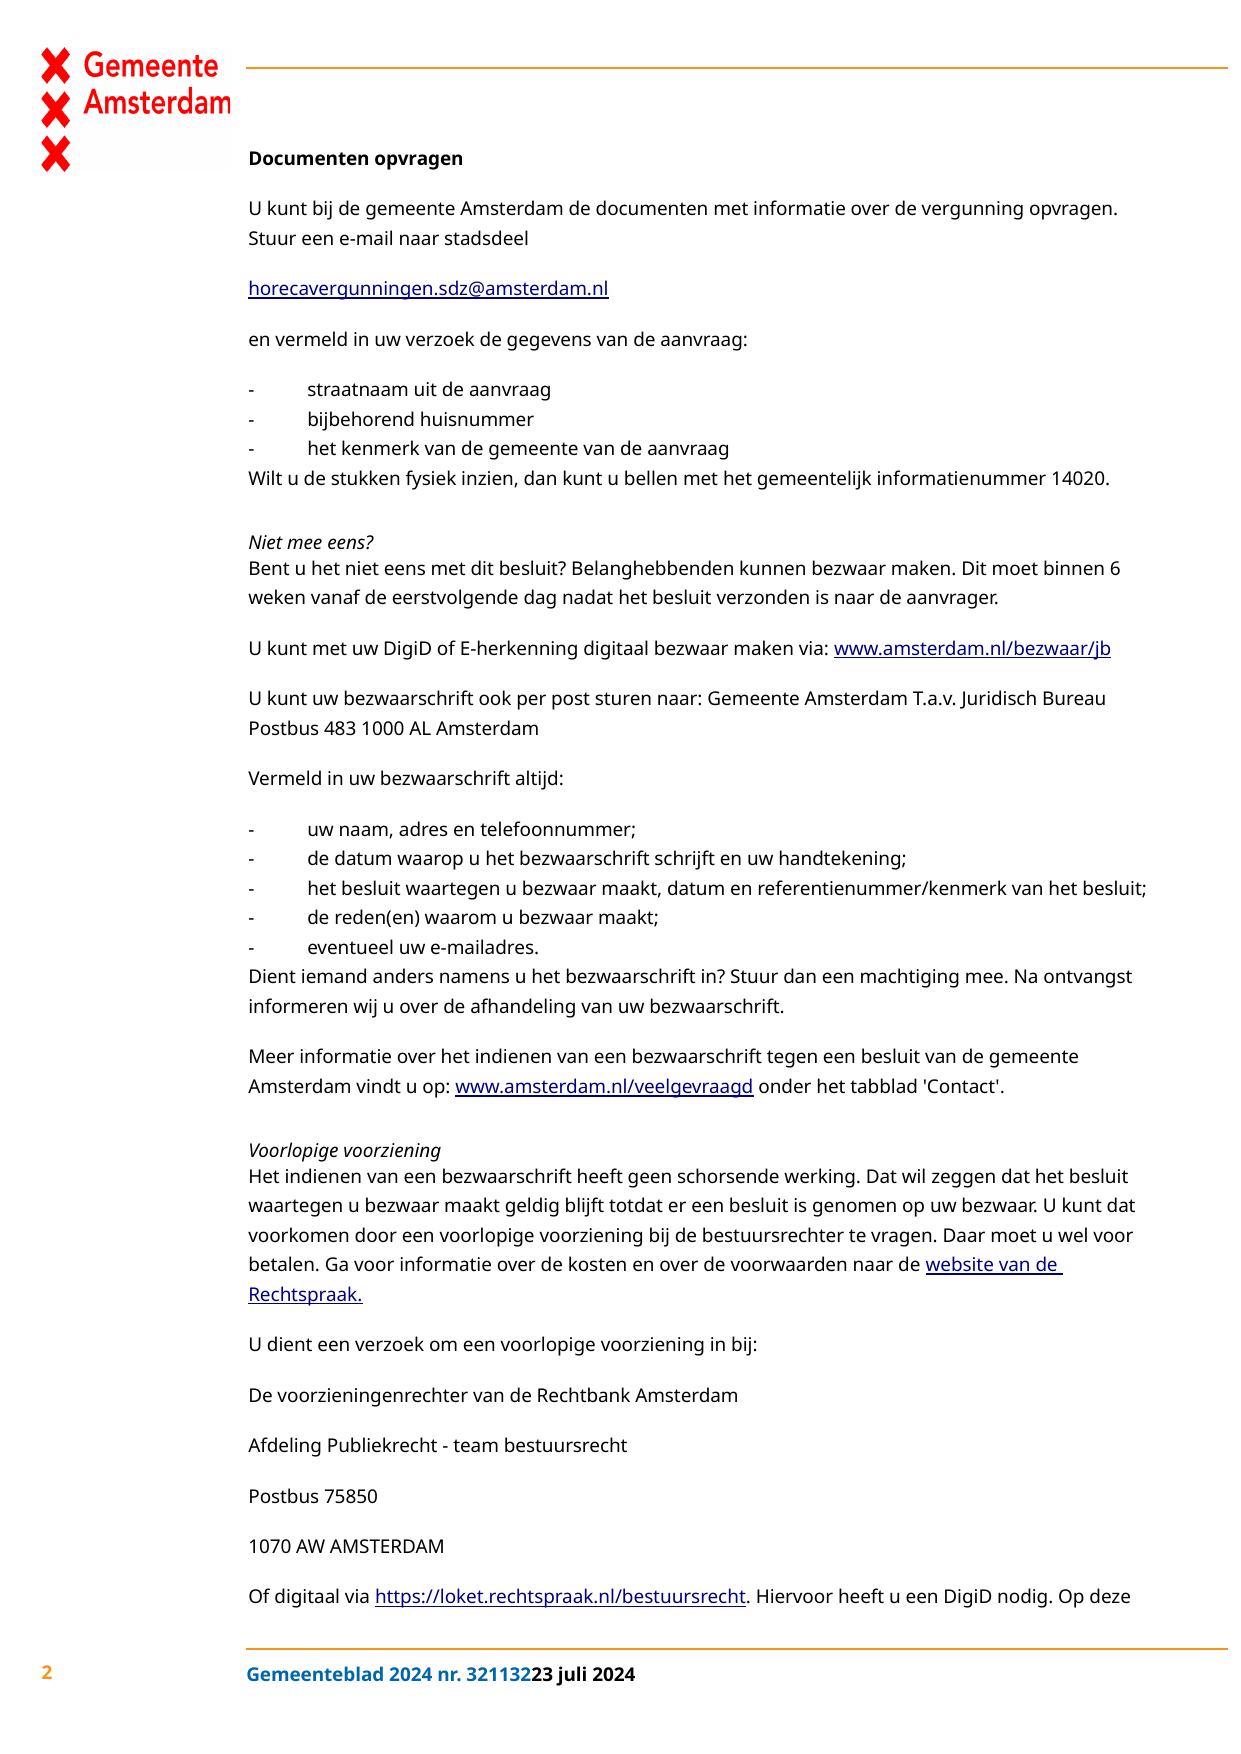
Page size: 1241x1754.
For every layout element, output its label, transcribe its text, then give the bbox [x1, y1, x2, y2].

text Niet mee eens? [248, 529, 1152, 555]
text Bent u het niet eens met dit besluit? Belanghebbenden kunnen bezwaar maken. Dit moet binnen 6 weken vanaf de eerstvolgende dag nadat het besluit verzonden is naar de aanvrager. [248, 555, 1152, 610]
list het besluit waartegen u bezwaar maakt, datum en referentienummer/kenmerk van het besluit; [248, 875, 1152, 901]
list de reden(en) waarom u bezwaar maakt; [248, 904, 1152, 930]
text Postbus 75850 [248, 1483, 1152, 1509]
text 1070 AW AMSTERDAM [248, 1533, 1152, 1559]
text U kunt uw bezwaarschrift ook per post sturen naar: Gemeente Amsterdam T.a.v. Juridisch Bureau Postbus 483 1000 AL Amsterdam [248, 685, 1152, 741]
text horecavergunningen.sdz@amsterdam.nl [248, 276, 1152, 301]
text Of digitaal via https://loket.rechtspraak.nl/bestuursrecht. Hiervoor heeft u een DigiD nodig. Op deze [248, 1584, 1152, 1609]
text Wilt u de stukken fysiek inzien, dan kunt u bellen met het gemeentelijk informatienummer 14020. [248, 465, 1152, 491]
text Dient iemand anders namens u het bezwaarschrift in? Stuur dan een machtiging mee. Na ontvangst informeren wij u over de afhandeling van uw bezwaarschrift. [248, 964, 1152, 1019]
text U kunt met uw DigiD of E-herkenning digitaal bezwaar maken via: www.amsterdam.nl/bezwaar/jb [248, 635, 1152, 661]
picture [41, 47, 231, 172]
text Vermeld in uw bezwaarschrift altijd: [248, 765, 1152, 791]
list eventueel uw e-mailadres. [248, 934, 1152, 960]
text U dient een verzoek om een voorlopige voorziening in bij: [248, 1332, 1152, 1357]
list het kenmerk van de gemeente van de aanvraag [248, 436, 1152, 461]
text Documenten opvragen [248, 145, 1152, 171]
list bijbehorend huisnummer [248, 406, 1152, 432]
list de datum waarop u het bezwaarschrift schrijft en uw handtekening; [248, 845, 1152, 871]
text Het indienen van een bezwaarschrift heeft geen schorsende werking. Dat wil zeggen dat het besluit waartegen u bezwaar maakt geldig blijft totdat er een besluit is genomen op uw bezwaar. U kunt dat voorkomen door een voorlopige voorziening bij de bestuursrechter te vragen. Daar moet u wel voor betalen. Ga voor informatie over de kosten en over de voorwaarden naar de website van de Rechtspraak. [248, 1163, 1152, 1307]
text U kunt bij de gemeente Amsterdam de documenten met informatie over de vergunning opvragen. Stuur een e-mail naar stadsdeel [248, 196, 1152, 251]
text De voorzieningenrechter van de Rechtbank Amsterdam [248, 1382, 1152, 1408]
list uw naam, adres en telefoonnummer; [248, 816, 1152, 841]
text en vermeld in uw verzoek de gegevens van de aanvraag: [248, 326, 1152, 352]
text Afdeling Publiekrecht - team bestuursrecht [248, 1432, 1152, 1458]
text Meer informatie over het indienen van een bezwaarschrift tegen een besluit van de gemeente Amsterdam vindt u op: www.amsterdam.nl/veelgevraagd onder het tabblad 'Contact'. [248, 1044, 1152, 1099]
list straatnaam uit de aanvraag [248, 376, 1152, 402]
text Voorlopige voorziening [248, 1137, 1152, 1163]
